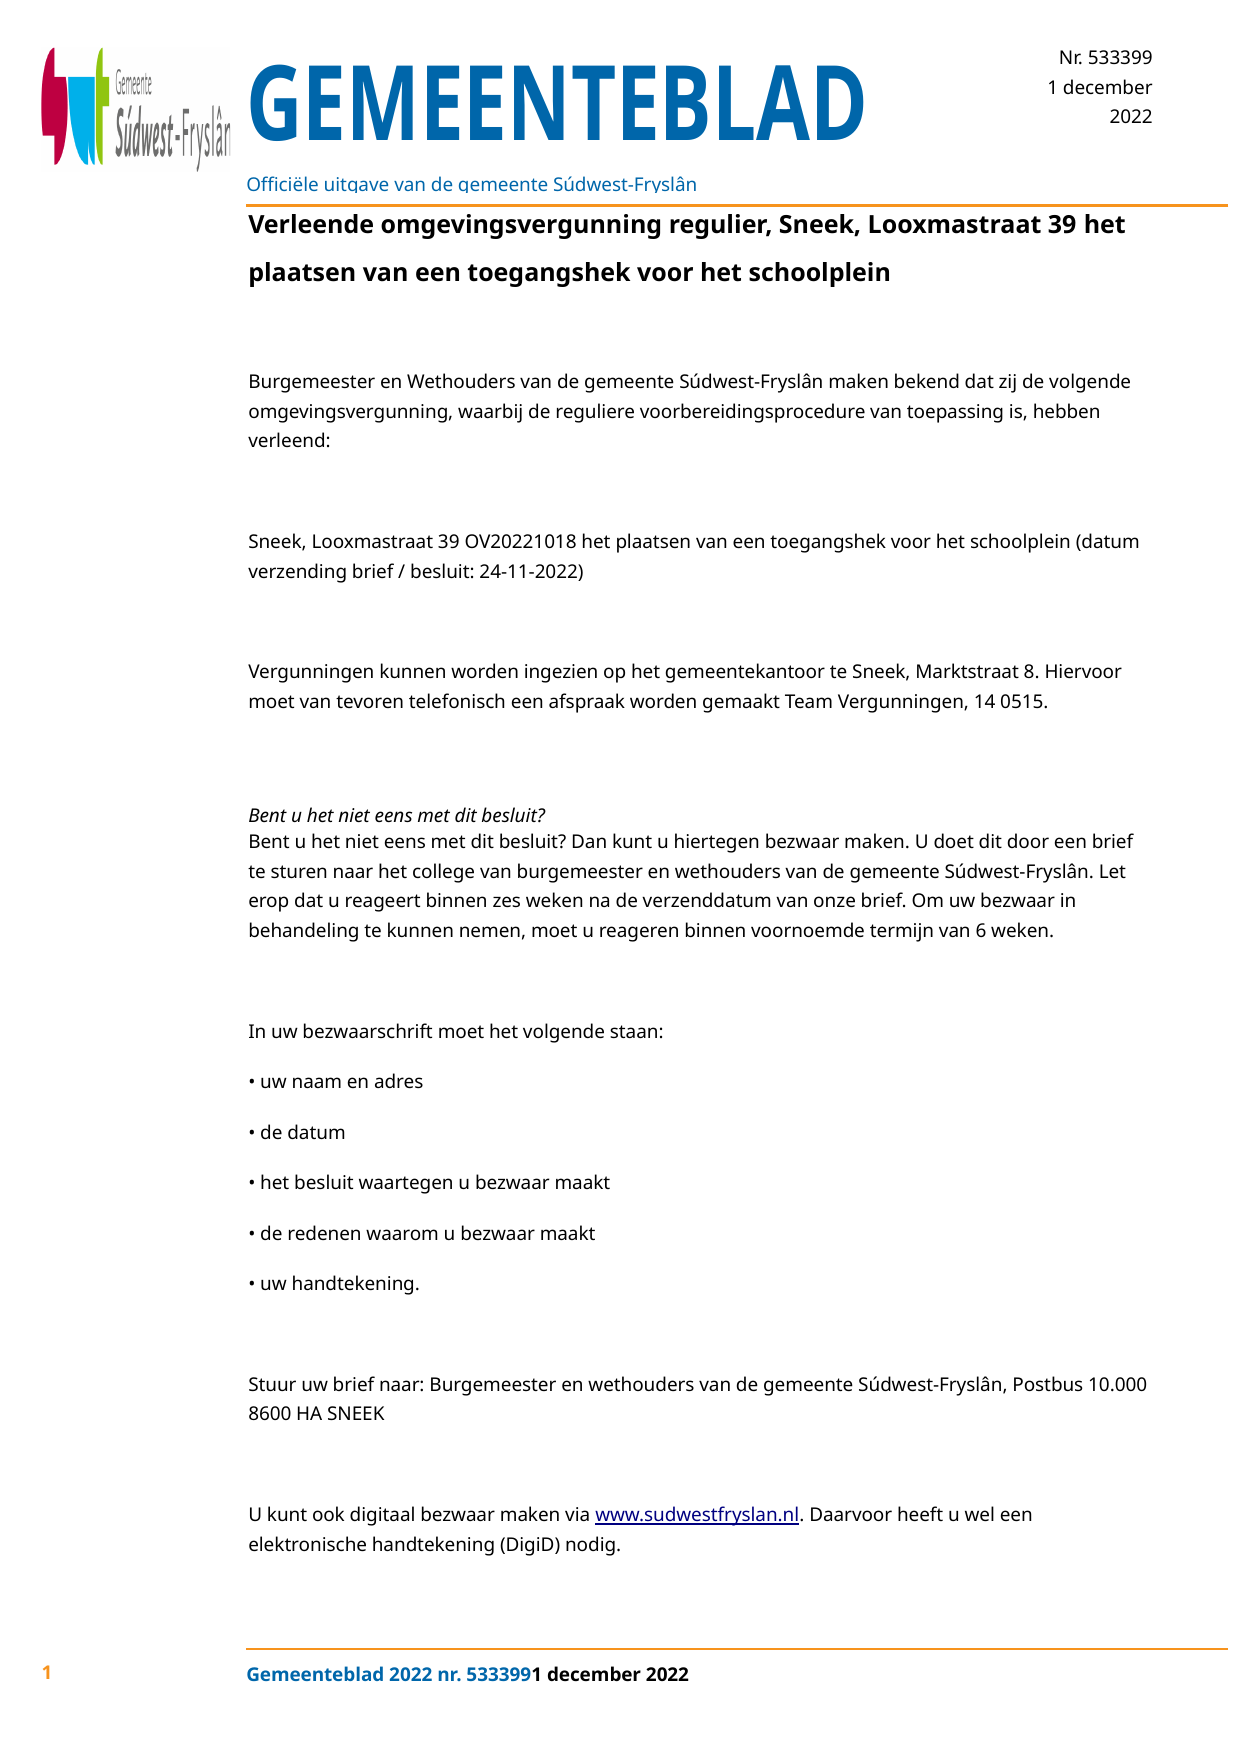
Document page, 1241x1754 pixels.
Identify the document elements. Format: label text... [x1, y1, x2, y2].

text • uw naam en adres [248, 1068, 1152, 1094]
text • uw handtekening. [248, 1270, 1152, 1296]
text Stuur uw brief naar: Burgemeester en wethouders van de gemeente Súdwest-Fryslân, Postbus 10.000 8600 HA SNEEK [248, 1371, 1152, 1426]
text In uw bezwaarschrift moet het volgende staan: [248, 1018, 1152, 1044]
text Sneek, Looxmastraat 39 OV20221018 het plaatsen van een toegangshek voor het schoolplein (datum verzending brief / besluit: 24-11-2022) [248, 528, 1152, 584]
text U kunt ook digitaal bezwaar maken via www.sudwestfryslan.nl. Daarvoor heeft u wel een elektronische handtekening (DigiD) nodig. [248, 1501, 1152, 1557]
text Verleende omgevingsvergunning regulier, Sneek, Looxmastraat 39 het plaatsen van een toegangshek voor het schoolplein [248, 207, 1152, 288]
text Burgemeester en Wethouders van de gemeente Súdwest-Fryslân maken bekend dat zij de volgende omgevingsvergunning, waarbij de reguliere voorbereidingsprocedure van toepassing is, hebben verleend: [248, 368, 1152, 453]
text Bent u het niet eens met dit besluit? Dan kunt u hiertegen bezwaar maken. U doet dit door een brief te sturen naar het college van burgemeester en wethouders van de gemeente Súdwest-Fryslân. Let erop dat u reageert binnen zes weken na de verzenddatum van onze brief. Om uw bezwaar in behandeling te kunnen nemen, moet u reageren binnen voornoemde termijn van 6 weken. [248, 828, 1152, 943]
text Bent u het niet eens met dit besluit? [248, 803, 1152, 828]
text • het besluit waartegen u bezwaar maakt [248, 1169, 1152, 1195]
text Vergunningen kunnen worden ingezien op het gemeentekantoor te Sneek, Marktstraat 8. Hiervoor moet van tevoren telefonisch een afspraak worden gemaakt Team Vergunningen, 14 0515. [248, 659, 1152, 714]
text • de redenen waarom u bezwaar maakt [248, 1220, 1152, 1245]
picture [41, 47, 231, 172]
text • de datum [248, 1119, 1152, 1144]
